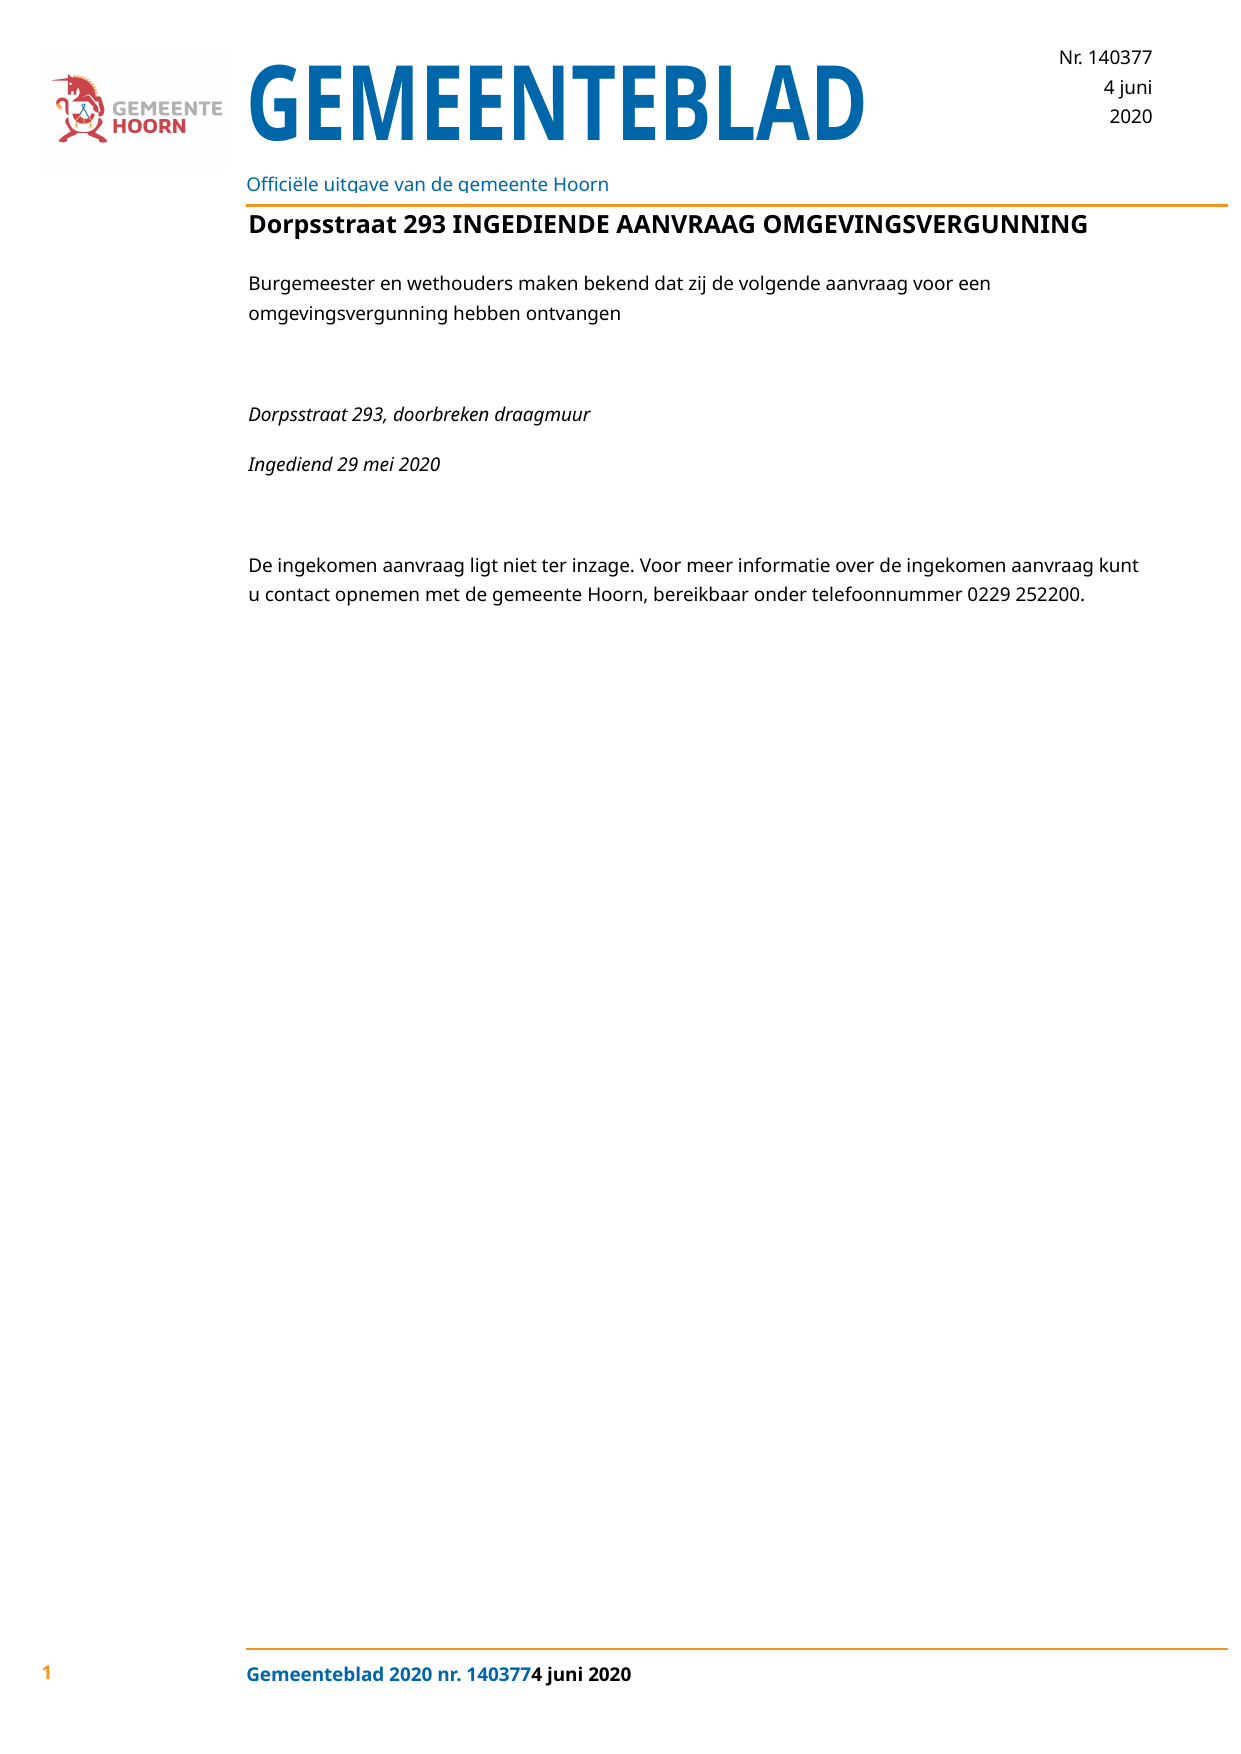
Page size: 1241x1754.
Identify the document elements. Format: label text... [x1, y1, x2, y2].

text Ingediend 29 mei 2020 [248, 451, 1152, 477]
text Dorpsstraat 293, doorbreken draagmuur [248, 401, 1152, 426]
text Burgemeester en wethouders maken bekend dat zij de volgende aanvraag voor een omgevingsvergunning hebben ontvangen [248, 270, 1152, 326]
picture [41, 47, 231, 172]
text De ingekomen aanvraag ligt niet ter inzage. Voor meer informatie over de ingekomen aanvraag kunt u contact opnemen met de gemeente Hoorn, bereikbaar onder telefoonnummer 0229 252200. [248, 552, 1152, 607]
text Dorpsstraat 293 INGEDIENDE AANVRAAG OMGEVINGSVERGUNNING [248, 207, 1152, 241]
